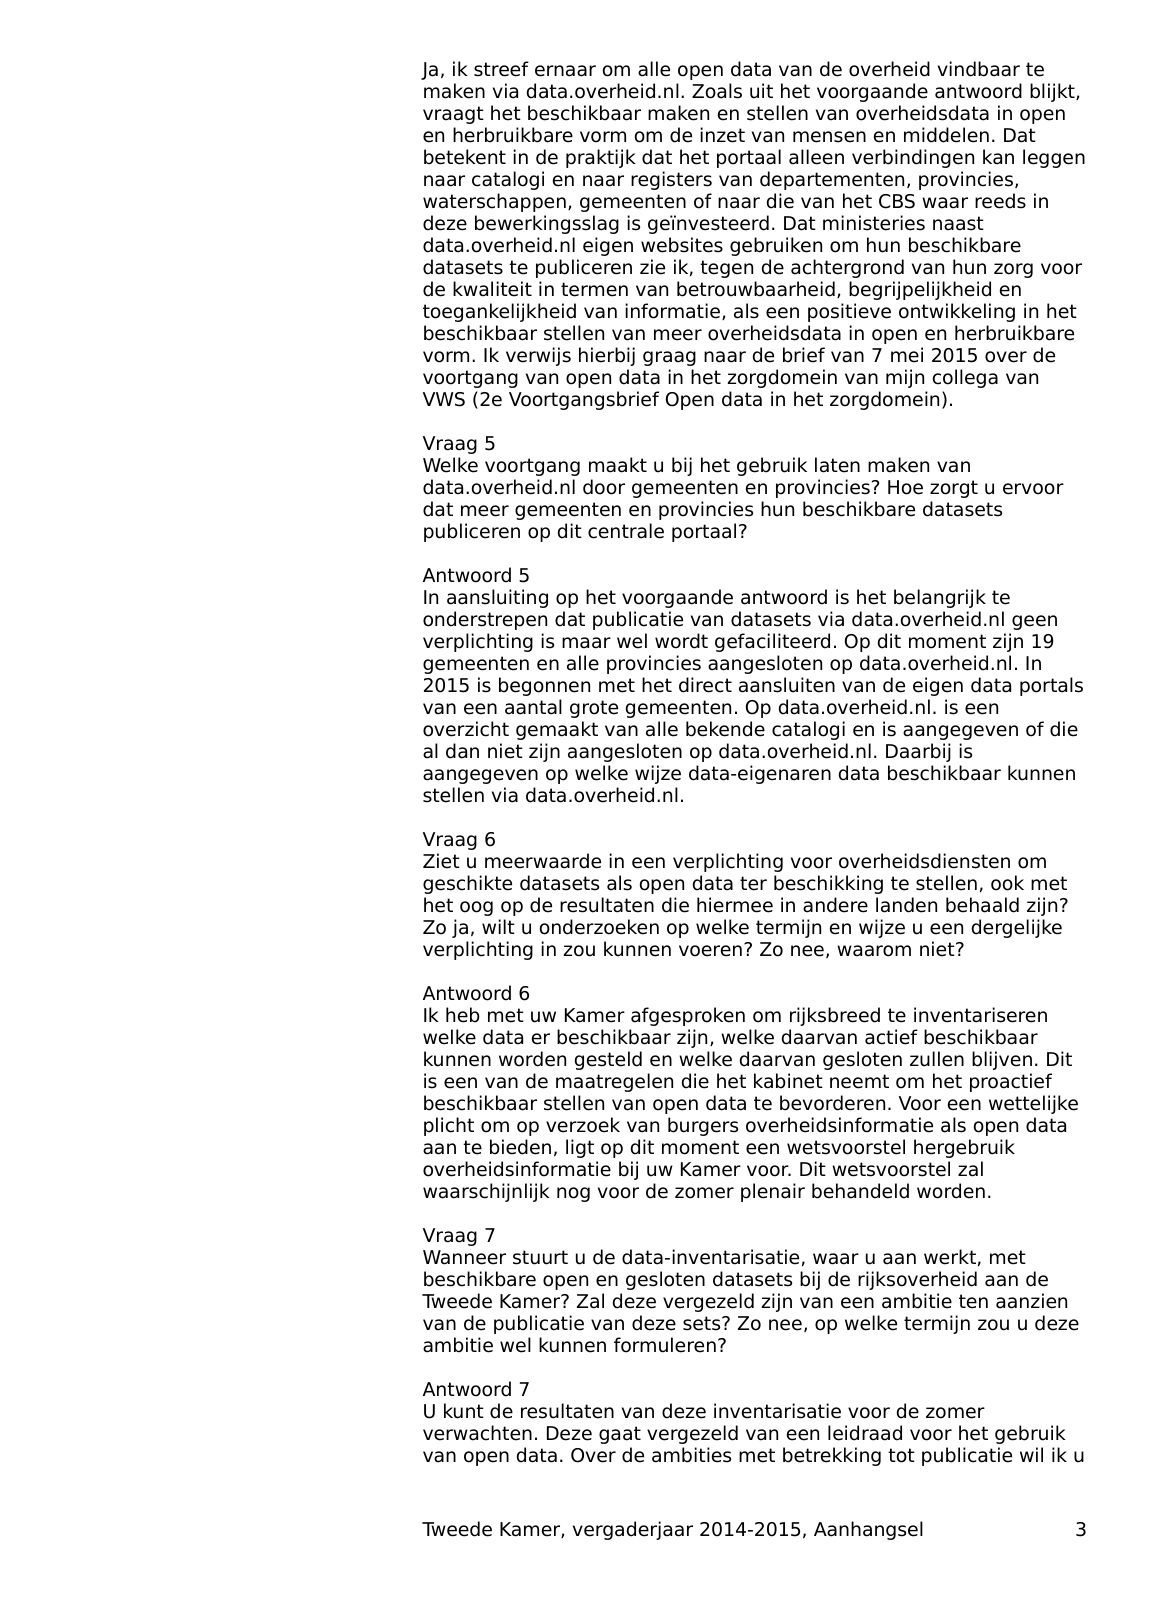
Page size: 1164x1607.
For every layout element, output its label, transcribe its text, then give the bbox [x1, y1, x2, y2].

text Vraag 7 [422, 1225, 1087, 1247]
text Antwoord 5 [422, 565, 1087, 587]
text Antwoord 7 [422, 1379, 1087, 1401]
text Vraag 6 [422, 829, 1087, 851]
text Ja, ik streef ernaar om alle open data van de overheid vindbaar te maken via data.overheid.nl. Zoals uit het voorgaande antwoord blijkt, vraagt het beschikbaar maken en stellen van overheidsdata in open en herbruikbare vorm om de inzet van mensen en middelen. Dat betekent in de praktijk dat het portaal alleen verbindingen kan leggen naar catalogi en naar registers van departementen, provincies, waterschappen, gemeenten of naar die van het CBS waar reeds in deze bewerkingsslag is geïnvesteerd. Dat ministeries naast data.overheid.nl eigen websites gebruiken om hun beschikbare datasets te publiceren zie ik, tegen de achtergrond van hun zorg voor de kwaliteit in termen van betrouwbaarheid, begrijpelijkheid en toegankelijkheid van informatie, als een positieve ontwikkeling in het beschikbaar stellen van meer overheidsdata in open en herbruikbare vorm. Ik verwijs hierbij graag naar de brief van 7 mei 2015 over de voortgang van open data in het zorgdomein van mijn collega van VWS (2e Voortgangsbrief Open data in het zorgdomein). [422, 59, 1087, 411]
text In aansluiting op het voorgaande antwoord is het belangrijk te onderstrepen dat publicatie van datasets via data.overheid.nl geen verplichting is maar wel wordt gefaciliteerd. Op dit moment zijn 19 gemeenten en alle provincies aangesloten op data.overheid.nl. In 2015 is begonnen met het direct aansluiten van de eigen data portals van een aantal grote gemeenten. Op data.overheid.nl. is een overzicht gemaakt van alle bekende catalogi en is aangegeven of die al dan niet zijn aangesloten op data.overheid.nl. Daarbij is aangegeven op welke wijze data-eigenaren data beschikbaar kunnen stellen via data.overheid.nl. [422, 587, 1087, 807]
text Ik heb met uw Kamer afgesproken om rijksbreed te inventariseren welke data er beschikbaar zijn, welke daarvan actief beschikbaar kunnen worden gesteld en welke daarvan gesloten zullen blijven. Dit is een van de maatregelen die het kabinet neemt om het proactief beschikbaar stellen van open data te bevorderen. Voor een wettelijke plicht om op verzoek van burgers overheidsinformatie als open data aan te bieden, ligt op dit moment een wetsvoorstel hergebruik overheidsinformatie bij uw Kamer voor. Dit wetsvoorstel zal waarschijnlijk nog voor de zomer plenair behandeld worden. [422, 1005, 1087, 1203]
text Antwoord 6 [422, 983, 1087, 1005]
text Vraag 5 [422, 433, 1087, 455]
text Ziet u meerwaarde in een verplichting voor overheidsdiensten om geschikte datasets als open data ter beschikking te stellen, ook met het oog op de resultaten die hiermee in andere landen behaald zijn? Zo ja, wilt u onderzoeken op welke termijn en wijze u een dergelijke verplichting in zou kunnen voeren? Zo nee, waarom niet? [422, 851, 1087, 961]
text Welke voortgang maakt u bij het gebruik laten maken van data.overheid.nl door gemeenten en provincies? Hoe zorgt u ervoor dat meer gemeenten en provincies hun beschikbare datasets publiceren op dit centrale portaal? [422, 455, 1087, 543]
text Wanneer stuurt u de data-inventarisatie, waar u aan werkt, met beschikbare open en gesloten datasets bij de rijksoverheid aan de Tweede Kamer? Zal deze vergezeld zijn van een ambitie ten aanzien van de publicatie van deze sets? Zo nee, op welke termijn zou u deze ambitie wel kunnen formuleren? [422, 1247, 1087, 1357]
text U kunt de resultaten van deze inventarisatie voor de zomer verwachten. Deze gaat vergezeld van een leidraad voor het gebruik van open data. Over de ambities met betrekking tot publicatie wil ik u [422, 1401, 1087, 1467]
